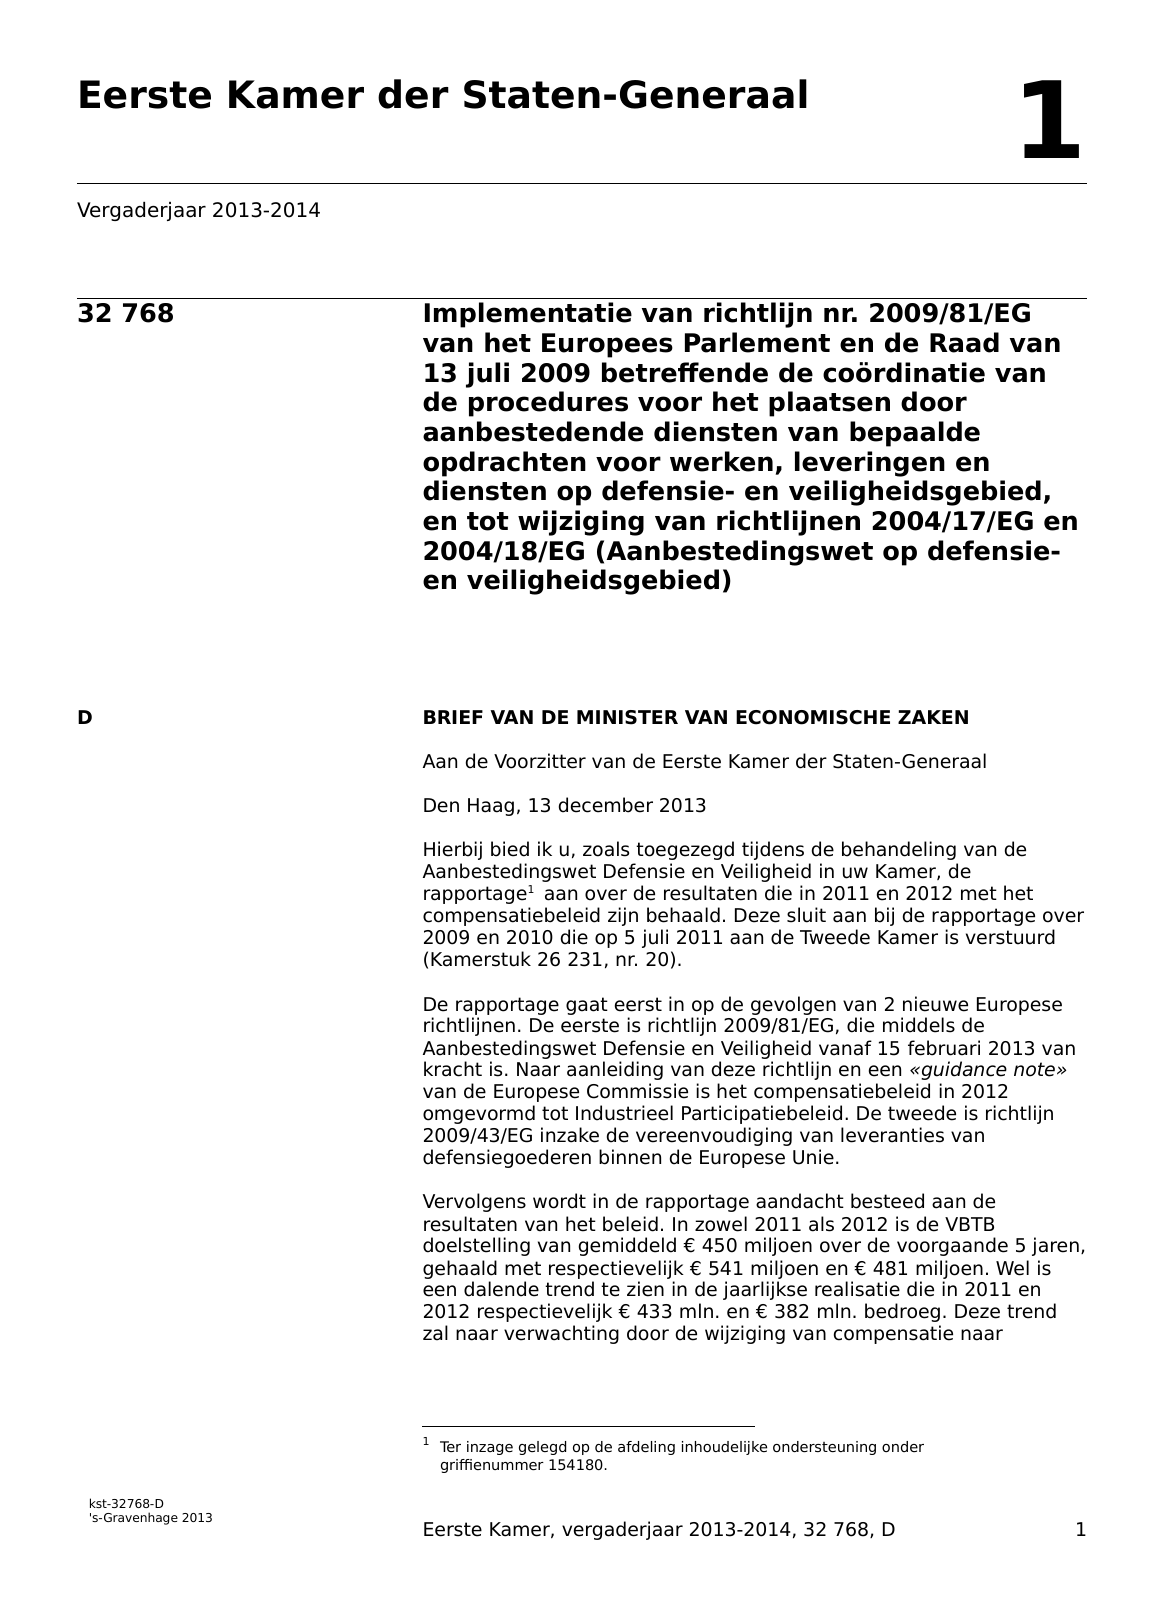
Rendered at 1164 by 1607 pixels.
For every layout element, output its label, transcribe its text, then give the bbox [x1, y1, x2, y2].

text Vervolgens wordt in de rapportage aandacht besteed aan de resultaten van het beleid. In zowel 2011 als 2012 is de VBTB doelstelling van gemiddeld € 450 miljoen over de voorgaande 5 jaren, gehaald met respectievelijk € 541 miljoen en € 481 miljoen. Wel is een dalende trend te zien in de jaarlijkse realisatie die in 2011 en 2012 respectievelijk € 433 mln. en € 382 mln. bedroeg. Deze trend zal naar verwachting door de wijziging van compensatie naar [422, 1191, 1087, 1345]
text kst-32768-D [88, 1497, 323, 1511]
text Hierbij bied ik u, zoals toegezegd tijdens de behandeling van de Aanbestedingswet Defensie en Veiligheid in uw Kamer, de rapportage aan over de resultaten die in 2011 en 2012 met het compensatiebeleid zijn behaald. Deze sluit aan bij de rapportage over 2009 en 2010 die op 5 juli 2011 aan de Tweede Kamer is verstuurd (Kamerstuk 26 231, nr. 20). [422, 839, 1087, 971]
subtitle 32 768 Implementatie van richtlijn nr. 2009/81/EG van het Europees Parlement en de Raad van 13 juli 2009 betreffende de coördinatie van de procedures voor het plaatsen door aanbestedende diensten van bepaalde opdrachten voor werken, leveringen en diensten op defensie- en veiligheidsgebied, en tot wijziging van richtlijnen 2004/17/EG en 2004/18/EG (Aanbestedingswet op defensie- en veiligheidsgebied) [77, 299, 1087, 596]
text Ter inzage gelegd op de afdeling inhoudelijke ondersteuning onder griffienummer 154180. [422, 1435, 1087, 1474]
table_header 1 [886, 59, 1087, 183]
table_header Eerste Kamer der Staten-Generaal [77, 59, 886, 183]
text De rapportage gaat eerst in op de gevolgen van 2 nieuwe Europese richtlijnen. De eerste is richtlijn 2009/81/EG, die middels de Aanbestedingswet Defensie en Veiligheid vanaf 15 februari 2013 van kracht is. Naar aanleiding van deze richtlijn en een «guidance note» van de Europese Commissie is het compensatiebeleid in 2012 omgevormd tot Industrieel Participatiebeleid. De tweede is richtlijn 2009/43/EG inzake de vereenvoudiging van leveranties van defensiegoederen binnen de Europese Unie. [422, 993, 1087, 1169]
text Aan de Voorzitter van de Eerste Kamer der Staten-Generaal [422, 751, 1087, 773]
text Den Haag, 13 december 2013 [422, 795, 1087, 817]
text 's-Gravenhage 2013 [88, 1511, 323, 1525]
subtitle D BRIEF VAN DE MINISTER VAN ECONOMISCHE ZAKEN [77, 707, 1087, 729]
table_cell Vergaderjaar 2013-2014 [77, 184, 1087, 298]
